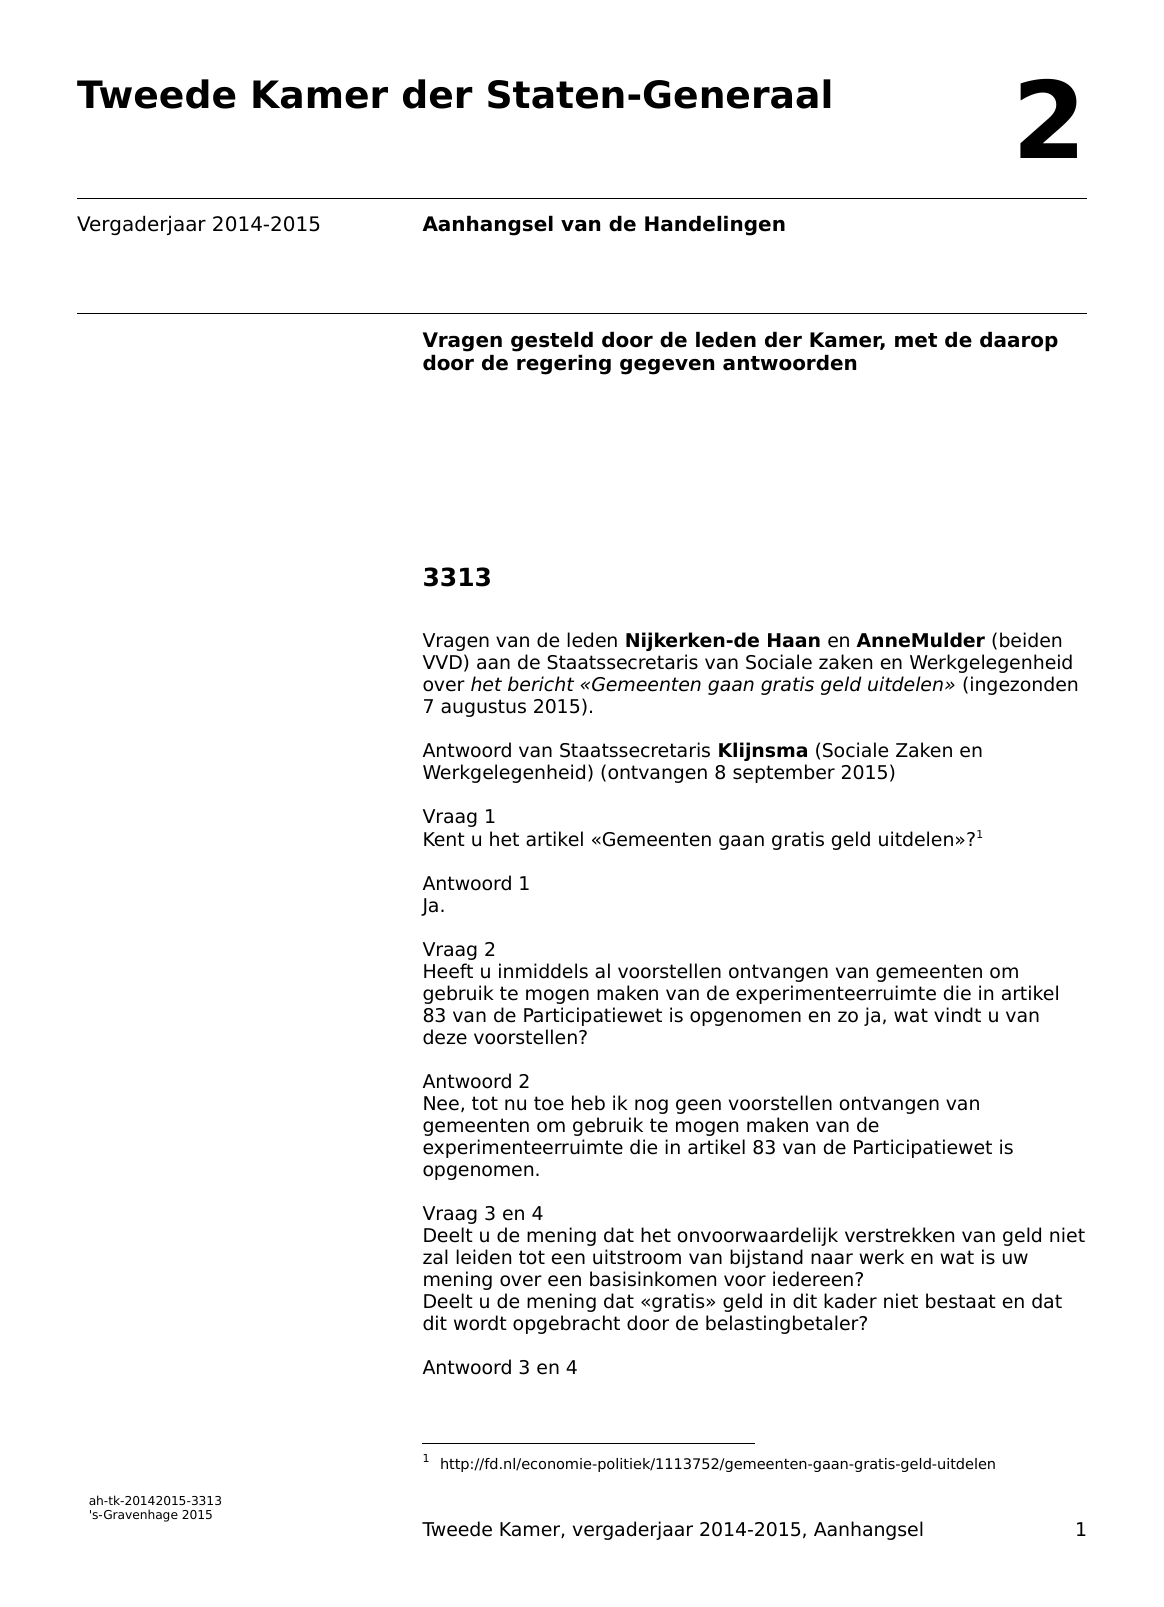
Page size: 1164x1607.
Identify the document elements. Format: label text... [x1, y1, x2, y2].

text Antwoord 2 [422, 1071, 1087, 1093]
text http://fd.nl/economie-politiek/1113752/gemeenten-gaan-gratis-geld-uitdelen [422, 1452, 1087, 1474]
text Antwoord 3 en 4 [422, 1357, 1087, 1379]
table_header 2 [886, 59, 1087, 198]
text Heeft u inmiddels al voorstellen ontvangen van gemeenten om gebruik te mogen maken van de experimenteerruimte die in artikel 83 van de Participatiewet is opgenomen en zo ja, wat vindt u van deze voorstellen? [422, 961, 1087, 1049]
text Kent u het artikel «Gemeenten gaan gratis geld uitdelen»? [422, 828, 1087, 850]
text Ja. [422, 894, 1087, 917]
text 3313 [422, 563, 1087, 592]
text Antwoord 1 [422, 873, 1087, 894]
text ah-tk-20142015-3313 [88, 1494, 323, 1508]
text Vraag 2 [422, 939, 1087, 961]
text 's-Gravenhage 2015 [88, 1508, 323, 1522]
text Deelt u de mening dat het onvoorwaardelijk verstrekken van geld niet zal leiden tot een uitstroom van bijstand naar werk en wat is uw mening over een basisinkomen voor iedereen? [422, 1225, 1087, 1291]
text Deelt u de mening dat «gratis» geld in dit kader niet bestaat en dat dit wordt opgebracht door de belastingbetaler? [422, 1291, 1087, 1335]
table_cell Vergaderjaar 2014-2015 [77, 199, 422, 313]
table_cell [77, 314, 422, 375]
text Antwoord van Staatssecretaris Klijnsma (Sociale Zaken en Werkgelegenheid) (ontvangen 8 september 2015) [422, 740, 1087, 784]
text Nee, tot nu toe heb ik nog geen voorstellen ontvangen van gemeenten om gebruik te mogen maken van de experimenteerruimte die in artikel 83 van de Participatiewet is opgenomen. [422, 1093, 1087, 1181]
text Vraag 1 [422, 806, 1087, 828]
table_header Tweede Kamer der Staten-Generaal [77, 59, 886, 198]
table_cell Vragen gesteld door de leden der Kamer, met de daarop door de regering gegeven antwoorden [422, 314, 1087, 375]
table_cell Aanhangsel van de Handelingen [422, 199, 1087, 313]
text Vragen van de leden Nijkerken-de Haan en AnneMulder (beiden VVD) aan de Staatssecretaris van Sociale zaken en Werkgelegenheid over het bericht «Gemeenten gaan gratis geld uitdelen» (ingezonden 7 augustus 2015). [422, 630, 1087, 718]
text Vraag 3 en 4 [422, 1203, 1087, 1225]
